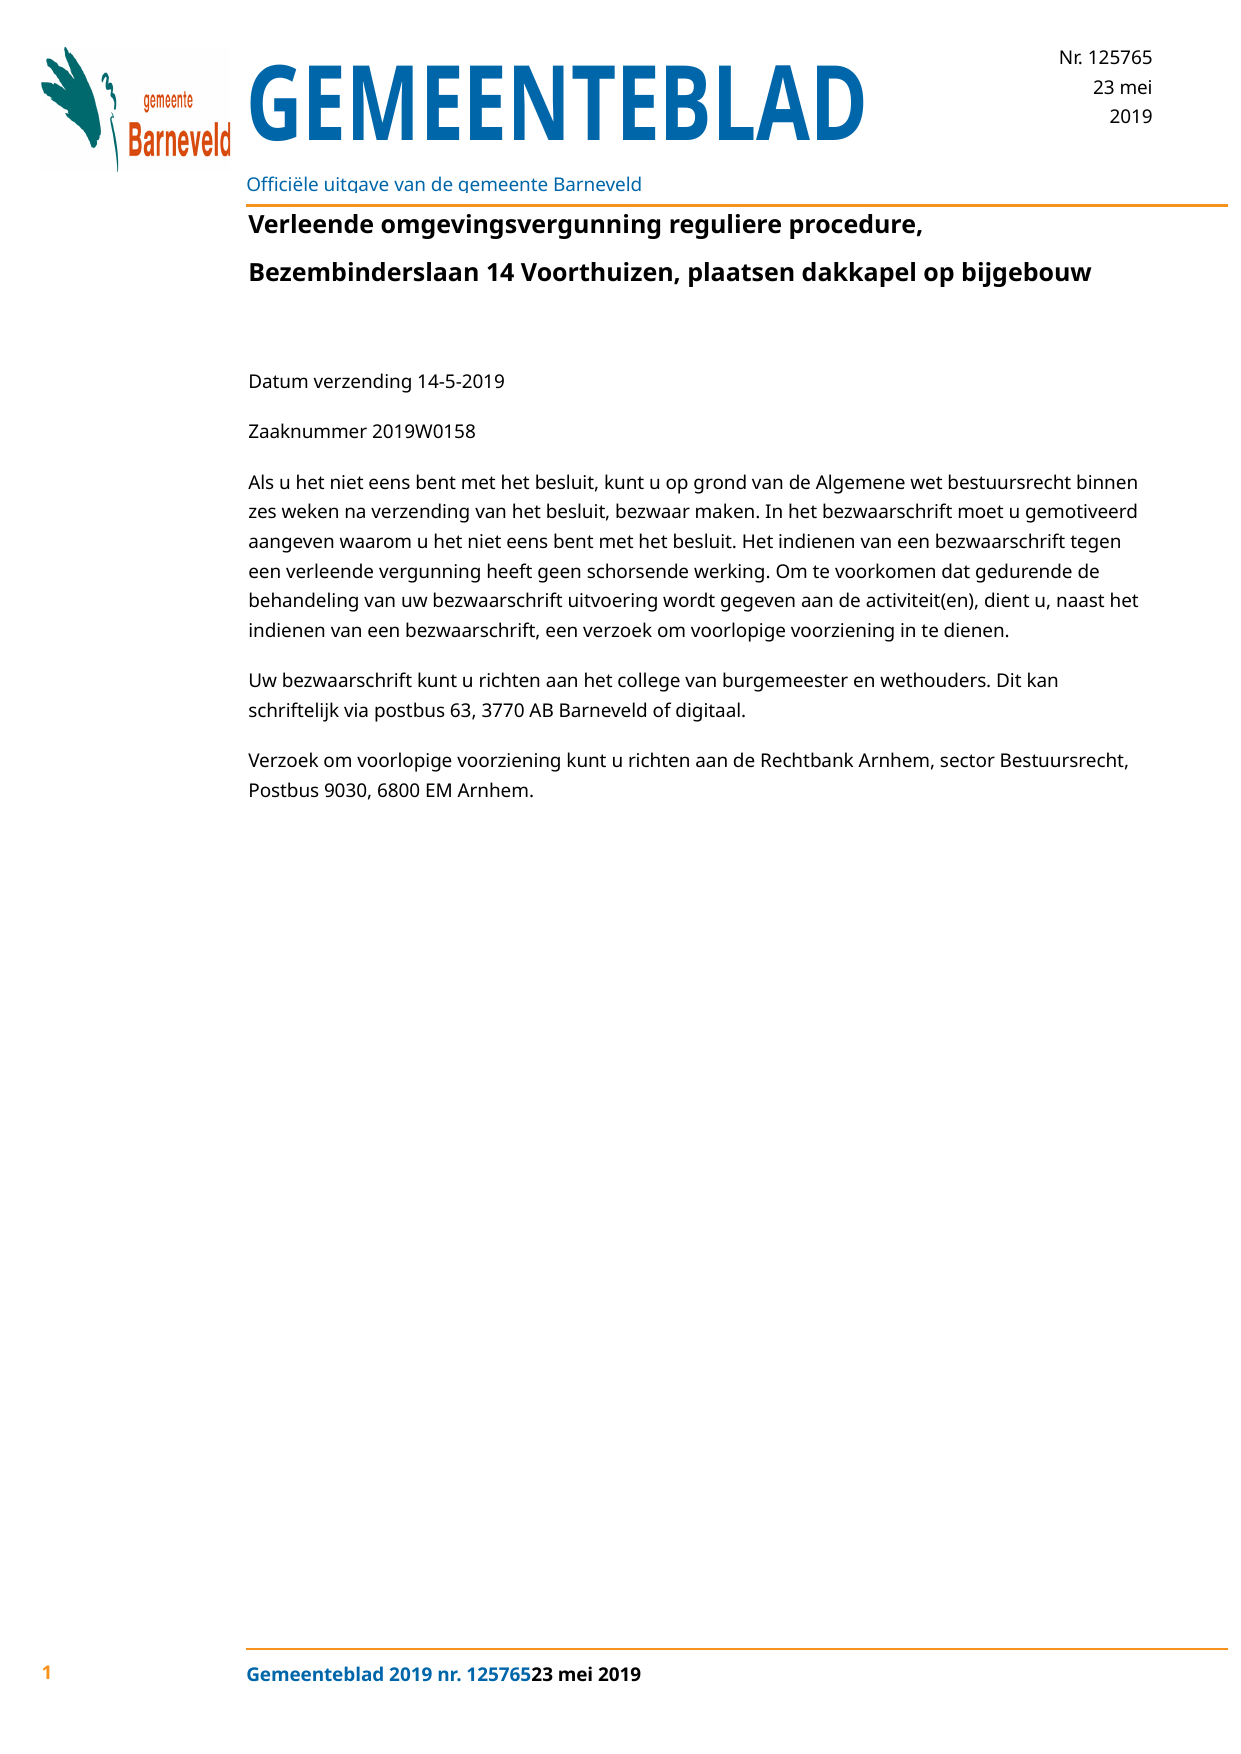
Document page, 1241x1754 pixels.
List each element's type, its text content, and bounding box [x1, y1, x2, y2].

text Datum verzending 14-5-2019 [248, 368, 1152, 394]
text Uw bezwaarschrift kunt u richten aan het college van burgemeester en wethouders. Dit kan schriftelijk via postbus 63, 3770 AB Barneveld of digitaal. [248, 667, 1152, 723]
text Verleende omgevingsvergunning reguliere procedure, Bezembinderslaan 14 Voorthuizen, plaatsen dakkapel op bijgebouw [248, 207, 1152, 288]
text Zaaknummer 2019W0158 [248, 419, 1152, 444]
text Als u het niet eens bent met het besluit, kunt u op grond van de Algemene wet bestuursrecht binnen zes weken na verzending van het besluit, bezwaar maken. In het bezwaarschrift moet u gemotiveerd aangeven waarom u het niet eens bent met het besluit. Het indienen van een bezwaarschrift tegen een verleende vergunning heeft geen schorsende werking. Om te voorkomen dat gedurende de behandeling van uw bezwaarschrift uitvoering wordt gegeven aan de activiteit(en), dient u, naast het indienen van een bezwaarschrift, een verzoek om voorlopige voorziening in te dienen. [248, 469, 1152, 643]
text Verzoek om voorlopige voorziening kunt u richten aan de Rechtbank Arnhem, sector Bestuursrecht, Postbus 9030, 6800 EM Arnhem. [248, 747, 1152, 803]
picture [41, 47, 231, 172]
